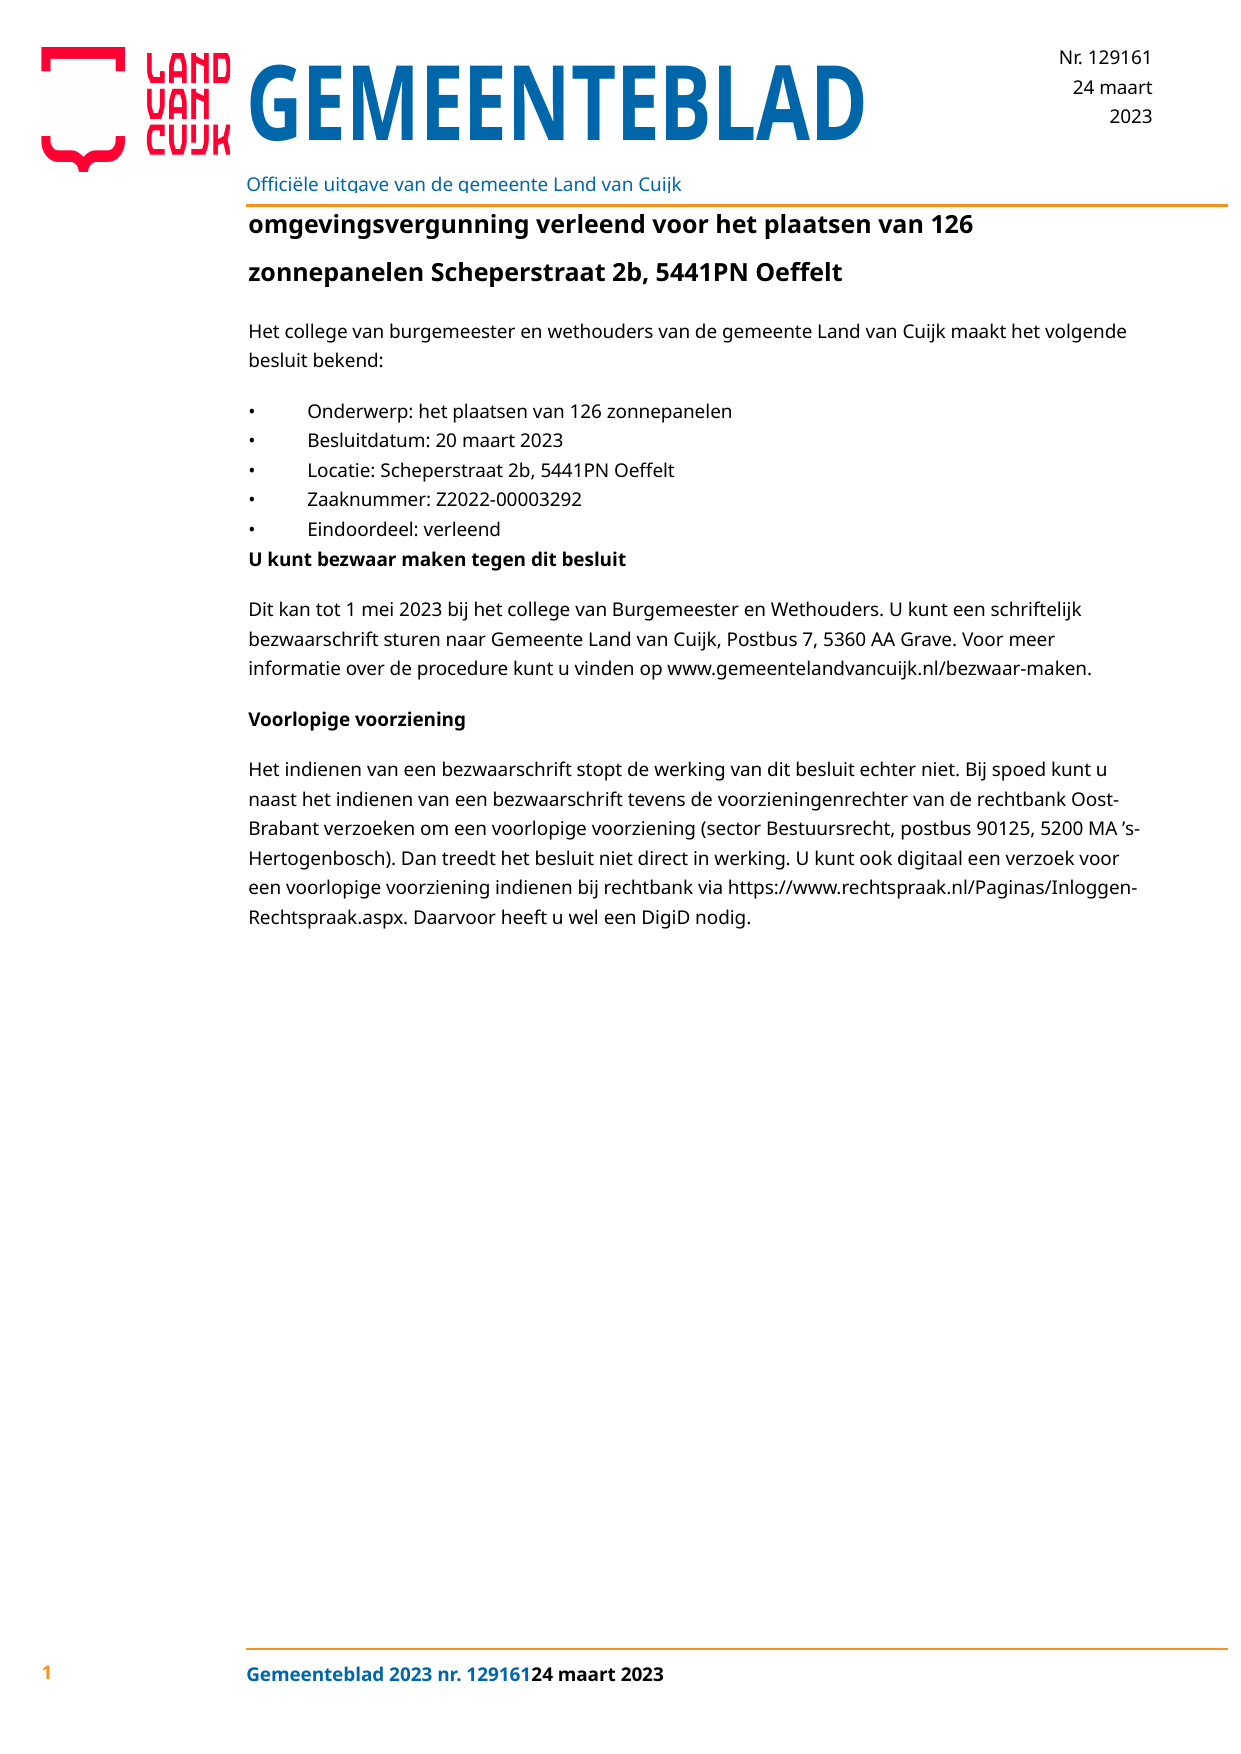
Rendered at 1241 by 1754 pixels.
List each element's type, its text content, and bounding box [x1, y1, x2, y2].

picture [41, 47, 231, 172]
list Onderwerp: het plaatsen van 126 zonnepanelen [248, 398, 1152, 424]
list Eindoordeel: verleend [248, 516, 1152, 542]
text Dit kan tot 1 mei 2023 bij het college van Burgemeester en Wethouders. U kunt een schriftelijk bezwaarschrift sturen naar Gemeente Land van Cuijk, Postbus 7, 5360 AA Grave. Voor meer informatie over de procedure kunt u vinden op www.gemeentelandvancuijk.nl/bezwaar-maken. [248, 596, 1152, 681]
list Besluitdatum: 20 maart 2023 [248, 427, 1152, 453]
text omgevingsvergunning verleend voor het plaatsen van 126 zonnepanelen Scheperstraat 2b, 5441PN Oeffelt [248, 207, 1152, 288]
text U kunt bezwaar maken tegen dit besluit [248, 546, 1152, 572]
text Voorlopige voorziening [248, 706, 1152, 732]
text Het college van burgemeester en wethouders van de gemeente Land van Cuijk maakt het volgende besluit bekend: [248, 318, 1152, 373]
list Locatie: Scheperstraat 2b, 5441PN Oeffelt [248, 457, 1152, 483]
list Zaaknummer: Z2022-00003292 [248, 487, 1152, 512]
text Het indienen van een bezwaarschrift stopt de werking van dit besluit echter niet. Bij spoed kunt u naast het indienen van een bezwaarschrift tevens de voorzieningenrechter van de rechtbank Oost-Brabant verzoeken om een voorlopige voorziening (sector Bestuursrecht, postbus 90125, 5200 MA ’s-Hertogenbosch). Dan treedt het besluit niet direct in werking. U kunt ook digitaal een verzoek voor een voorlopige voorziening indienen bij rechtbank via https://www.rechtspraak.nl/Paginas/Inloggen-Rechtspraak.aspx. Daarvoor heeft u wel een DigiD nodig. [248, 756, 1152, 930]
